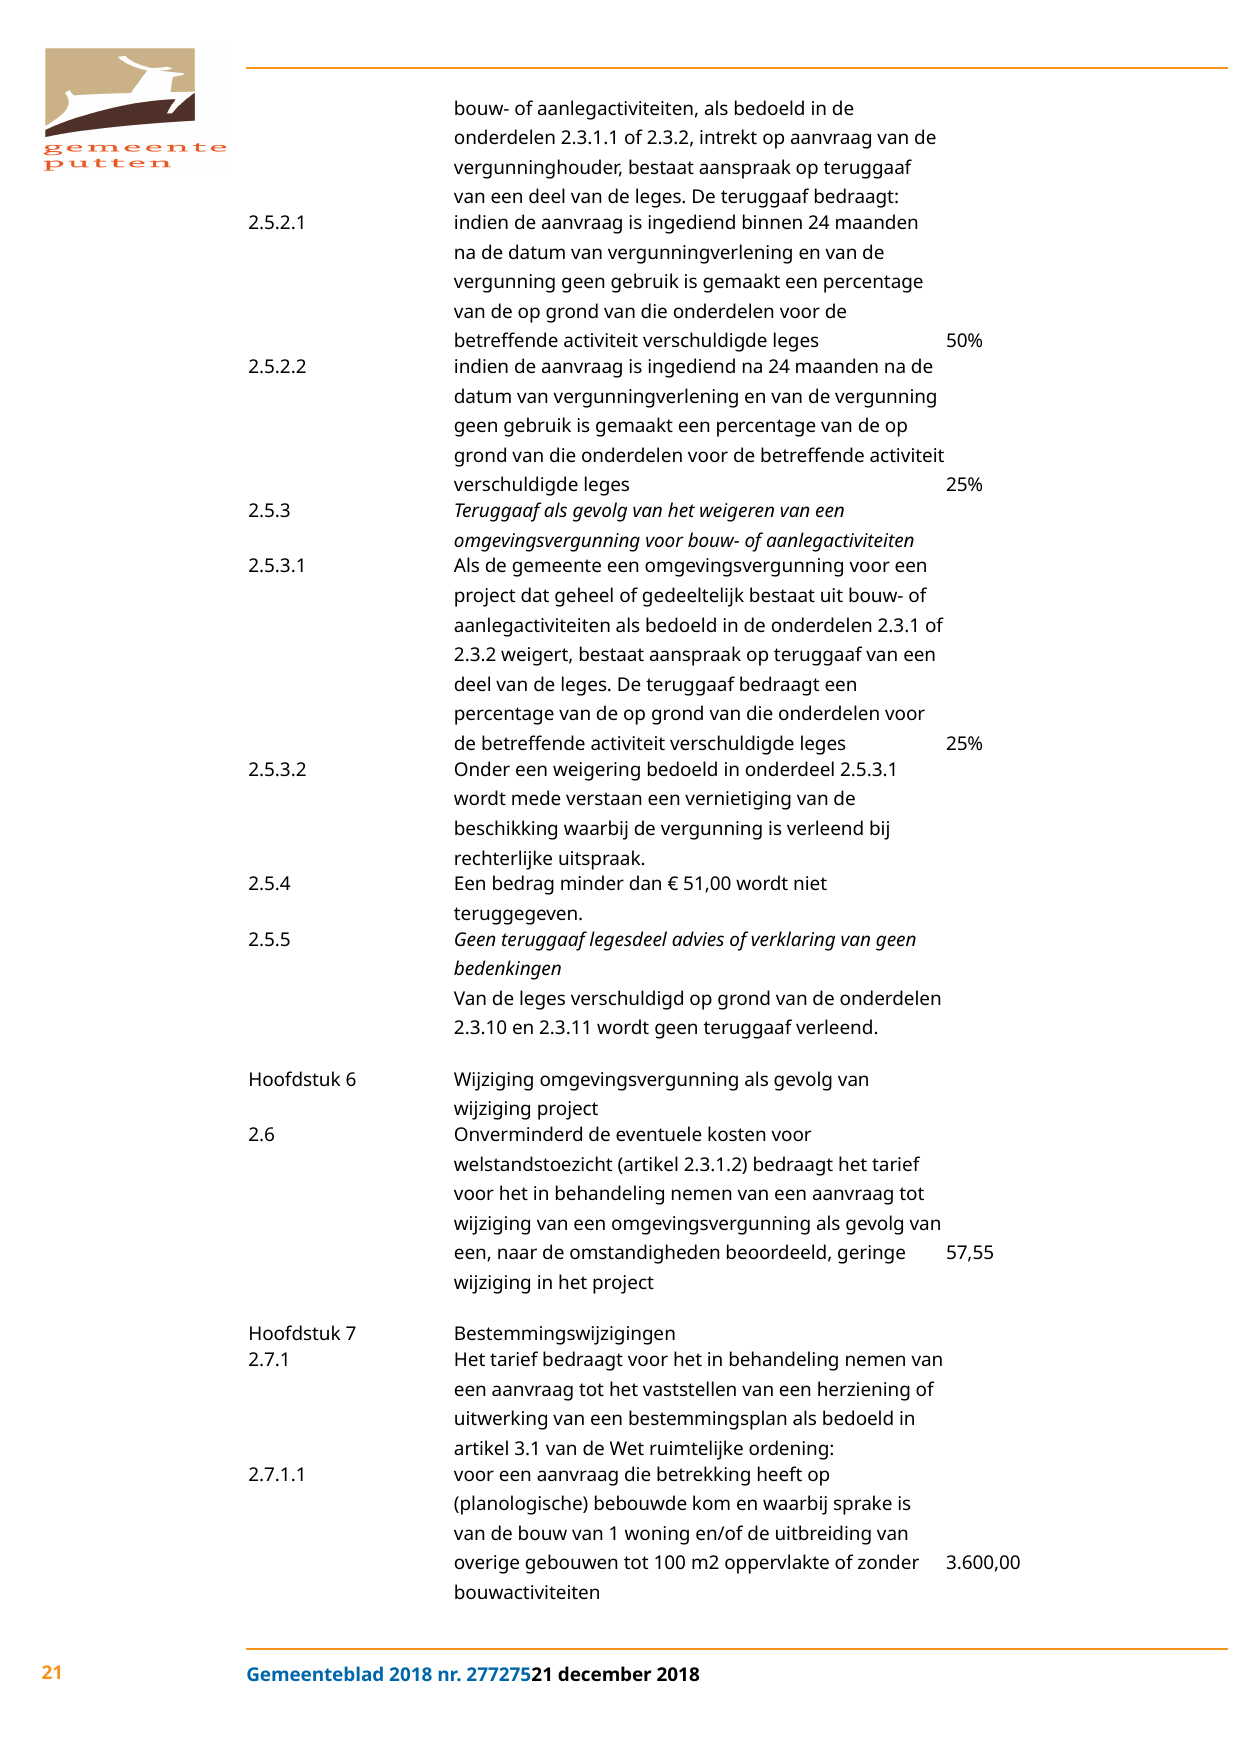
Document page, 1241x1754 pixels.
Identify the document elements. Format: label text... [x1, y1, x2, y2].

table_cell Teruggaaf als gevolg van het weigeren van een omgevingsvergunning voor bouw- of aanlegactiviteiten [454, 498, 946, 553]
table_cell 57,55 [946, 1121, 1152, 1295]
table_cell Hoofdstuk 6 [248, 1066, 454, 1121]
table_cell 2.5.3 [248, 498, 454, 553]
table_cell [946, 95, 1152, 209]
table_cell bouw- of aanlegactiviteiten, als bedoeld in de onderdelen 2.3.1.1 of 2.3.2, intrekt op aanvraag van de vergunninghouder, bestaat aanspraak op teruggaaf van een deel van de leges. De teruggaaf bedraagt: [454, 95, 946, 209]
table_cell [248, 1295, 454, 1321]
table_cell 25% [946, 553, 1152, 756]
table_cell indien de aanvraag is ingediend na 24 maanden na de datum van vergunningverlening en van de vergunning geen gebruik is gemaakt een percentage van de op grond van die onderdelen voor de betreffende activiteit verschuldigde leges [454, 353, 946, 497]
table_cell 50% [946, 209, 1152, 353]
table_cell [946, 1346, 1152, 1461]
table_cell [454, 1295, 946, 1321]
table_cell Als de gemeente een omgevingsvergunning voor een project dat geheel of gedeeltelijk bestaat uit bouw- of aanlegactiviteiten als bedoeld in de onderdelen 2.3.1 of 2.3.2 weigert, bestaat aanspraak op teruggaaf van een deel van de leges. De teruggaaf bedraagt een percentage van de op grond van die onderdelen voor de betreffende activiteit verschuldigde leges [454, 553, 946, 756]
table_cell 2.5.5 [248, 926, 454, 1040]
table_cell 2.7.1.1 [248, 1461, 454, 1605]
table_cell 2.5.4 [248, 870, 454, 926]
table_cell [946, 498, 1152, 553]
table_cell 2.5.3.2 [248, 756, 454, 870]
table_cell Onverminderd de eventuele kosten voor welstandstoezicht (artikel 2.3.1.2) bedraagt het tarief voor het in behandeling nemen van een aanvraag tot wijziging van een omgevingsvergunning als gevolg van een, naar de omstandigheden beoordeeld, geringe wijziging in het project [454, 1121, 946, 1295]
table_cell [454, 1040, 946, 1066]
table_cell [946, 1066, 1152, 1121]
table_cell 2.7.1 [248, 1346, 454, 1461]
table_cell 2.5.2.1 [248, 209, 454, 353]
table_cell [946, 926, 1152, 1040]
table_cell [946, 1321, 1152, 1346]
table_cell Bestemmingswijzigingen [454, 1321, 946, 1346]
table_cell Het tarief bedraagt voor het in behandeling nemen van een aanvraag tot het vaststellen van een herziening of uitwerking van een bestemmingsplan als bedoeld in artikel 3.1 van de Wet ruimtelijke ordening: [454, 1346, 946, 1461]
table_cell Geen teruggaaf legesdeel advies of verklaring van geen bedenkingen Van de leges verschuldigd op grond van de onderdelen 2.3.10 en 2.3.11 wordt geen teruggaaf verleend. [454, 926, 946, 1040]
table_cell voor een aanvraag die betrekking heeft op (planologische) bebouwde kom en waarbij sprake is van de bouw van 1 woning en/of de uitbreiding van overige gebouwen tot 100 m2 oppervlakte of zonder bouwactiviteiten [454, 1461, 946, 1605]
table_cell [946, 1295, 1152, 1321]
table_cell indien de aanvraag is ingediend binnen 24 maanden na de datum van vergunningverlening en van de vergunning geen gebruik is gemaakt een percentage van de op grond van die onderdelen voor de betreffende activiteit verschuldigde leges [454, 209, 946, 353]
table_cell Een bedrag minder dan € 51,00 wordt niet teruggegeven. [454, 870, 946, 926]
table_cell Hoofdstuk 7 [248, 1321, 454, 1346]
table_cell [946, 870, 1152, 926]
table_cell 2.6 [248, 1121, 454, 1295]
table_cell [248, 95, 454, 209]
table_cell [946, 756, 1152, 870]
table_cell Wijziging omgevingsvergunning als gevolg van wijziging project [454, 1066, 946, 1121]
table_cell 3.600,00 [946, 1461, 1152, 1605]
table_cell Onder een weigering bedoeld in onderdeel 2.5.3.1 wordt mede verstaan een vernietiging van de beschikking waarbij de vergunning is verleend bij rechterlijke uitspraak. [454, 756, 946, 870]
picture [41, 47, 231, 172]
table_cell [248, 1040, 454, 1066]
table_cell 2.5.3.1 [248, 553, 454, 756]
table_cell [946, 1040, 1152, 1066]
table_cell 2.5.2.2 [248, 353, 454, 497]
table_cell 25% [946, 353, 1152, 497]
